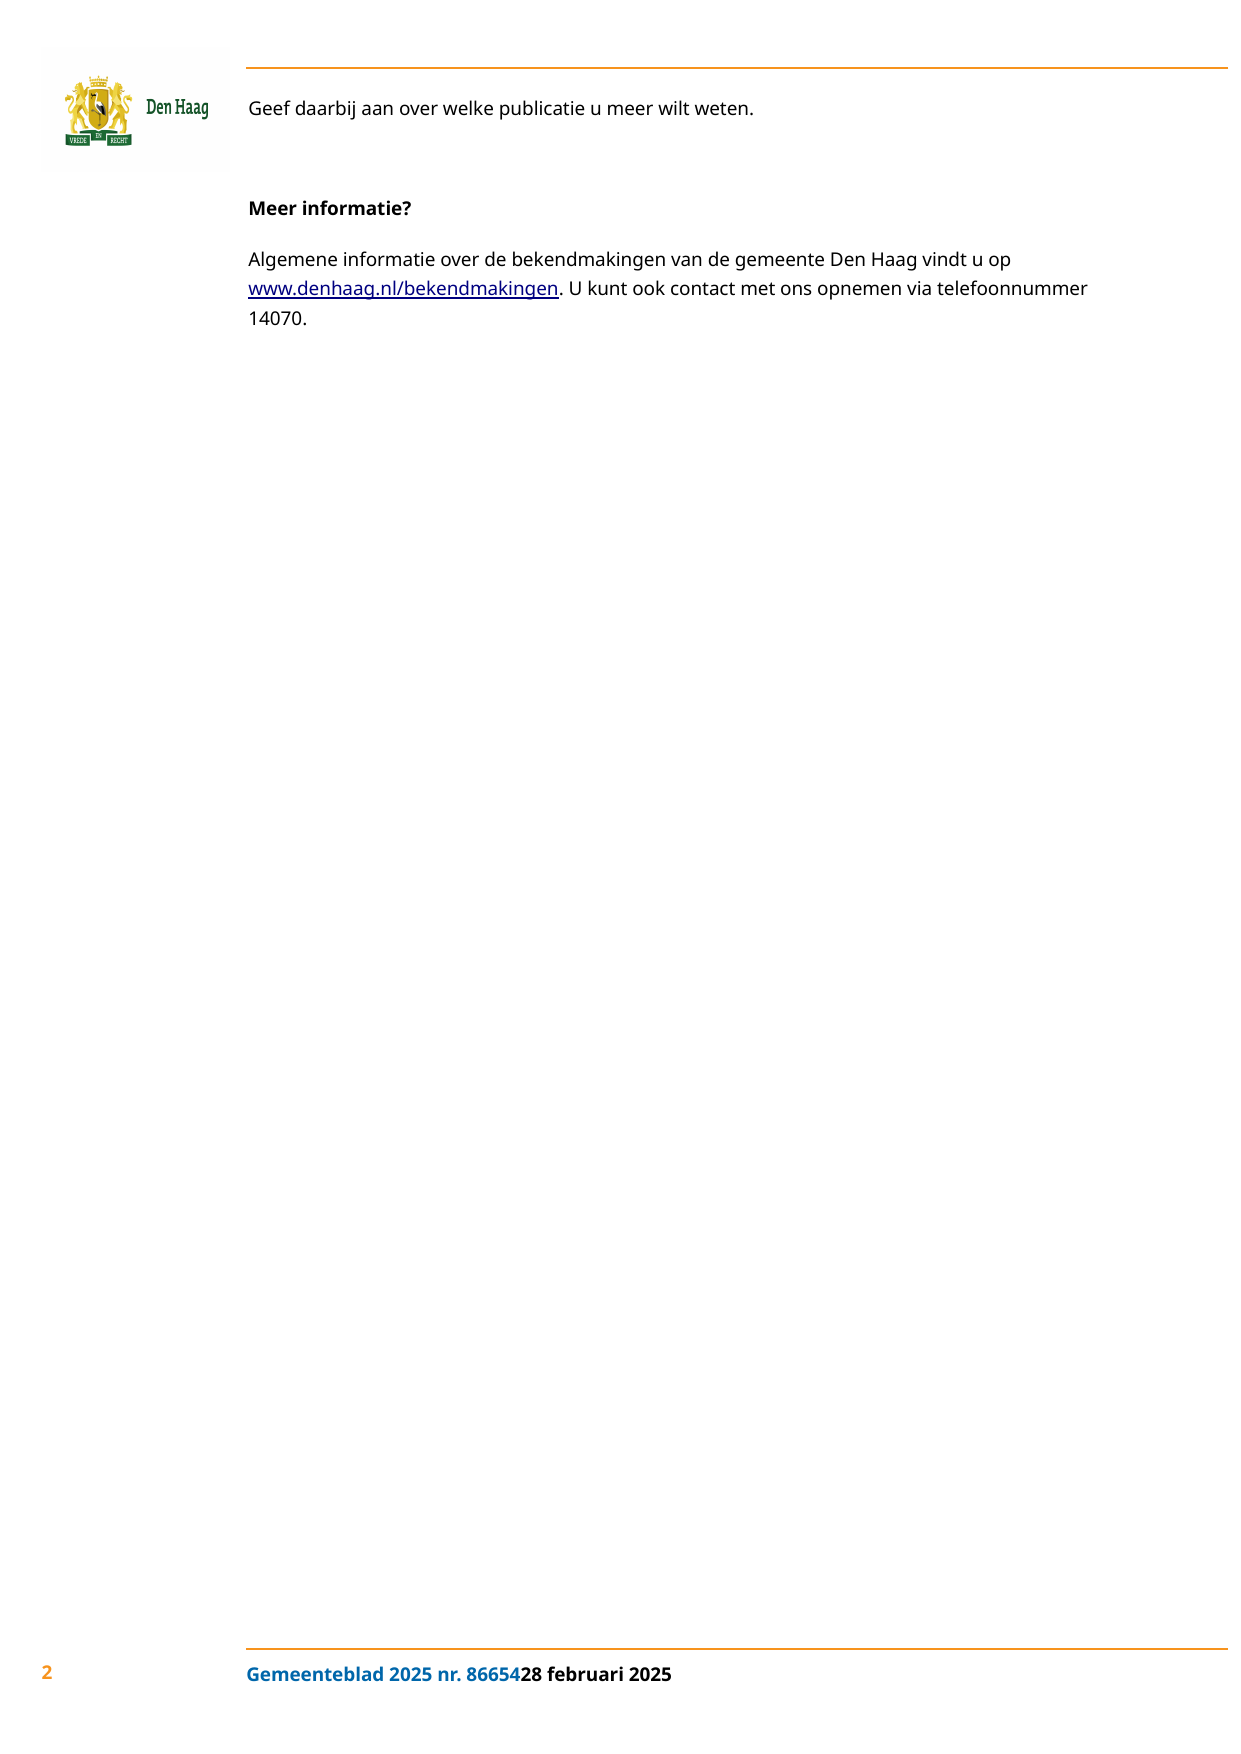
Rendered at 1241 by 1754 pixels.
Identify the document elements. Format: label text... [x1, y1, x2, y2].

picture [41, 47, 231, 172]
text Meer informatie? [248, 196, 1152, 221]
text Algemene informatie over de bekendmakingen van de gemeente Den Haag vindt u op www.denhaag.nl/bekendmakingen. U kunt ook contact met ons opnemen via telefoonnummer 14070. [248, 246, 1152, 331]
text Geef daarbij aan over welke publicatie u meer wilt weten. [248, 95, 1152, 121]
